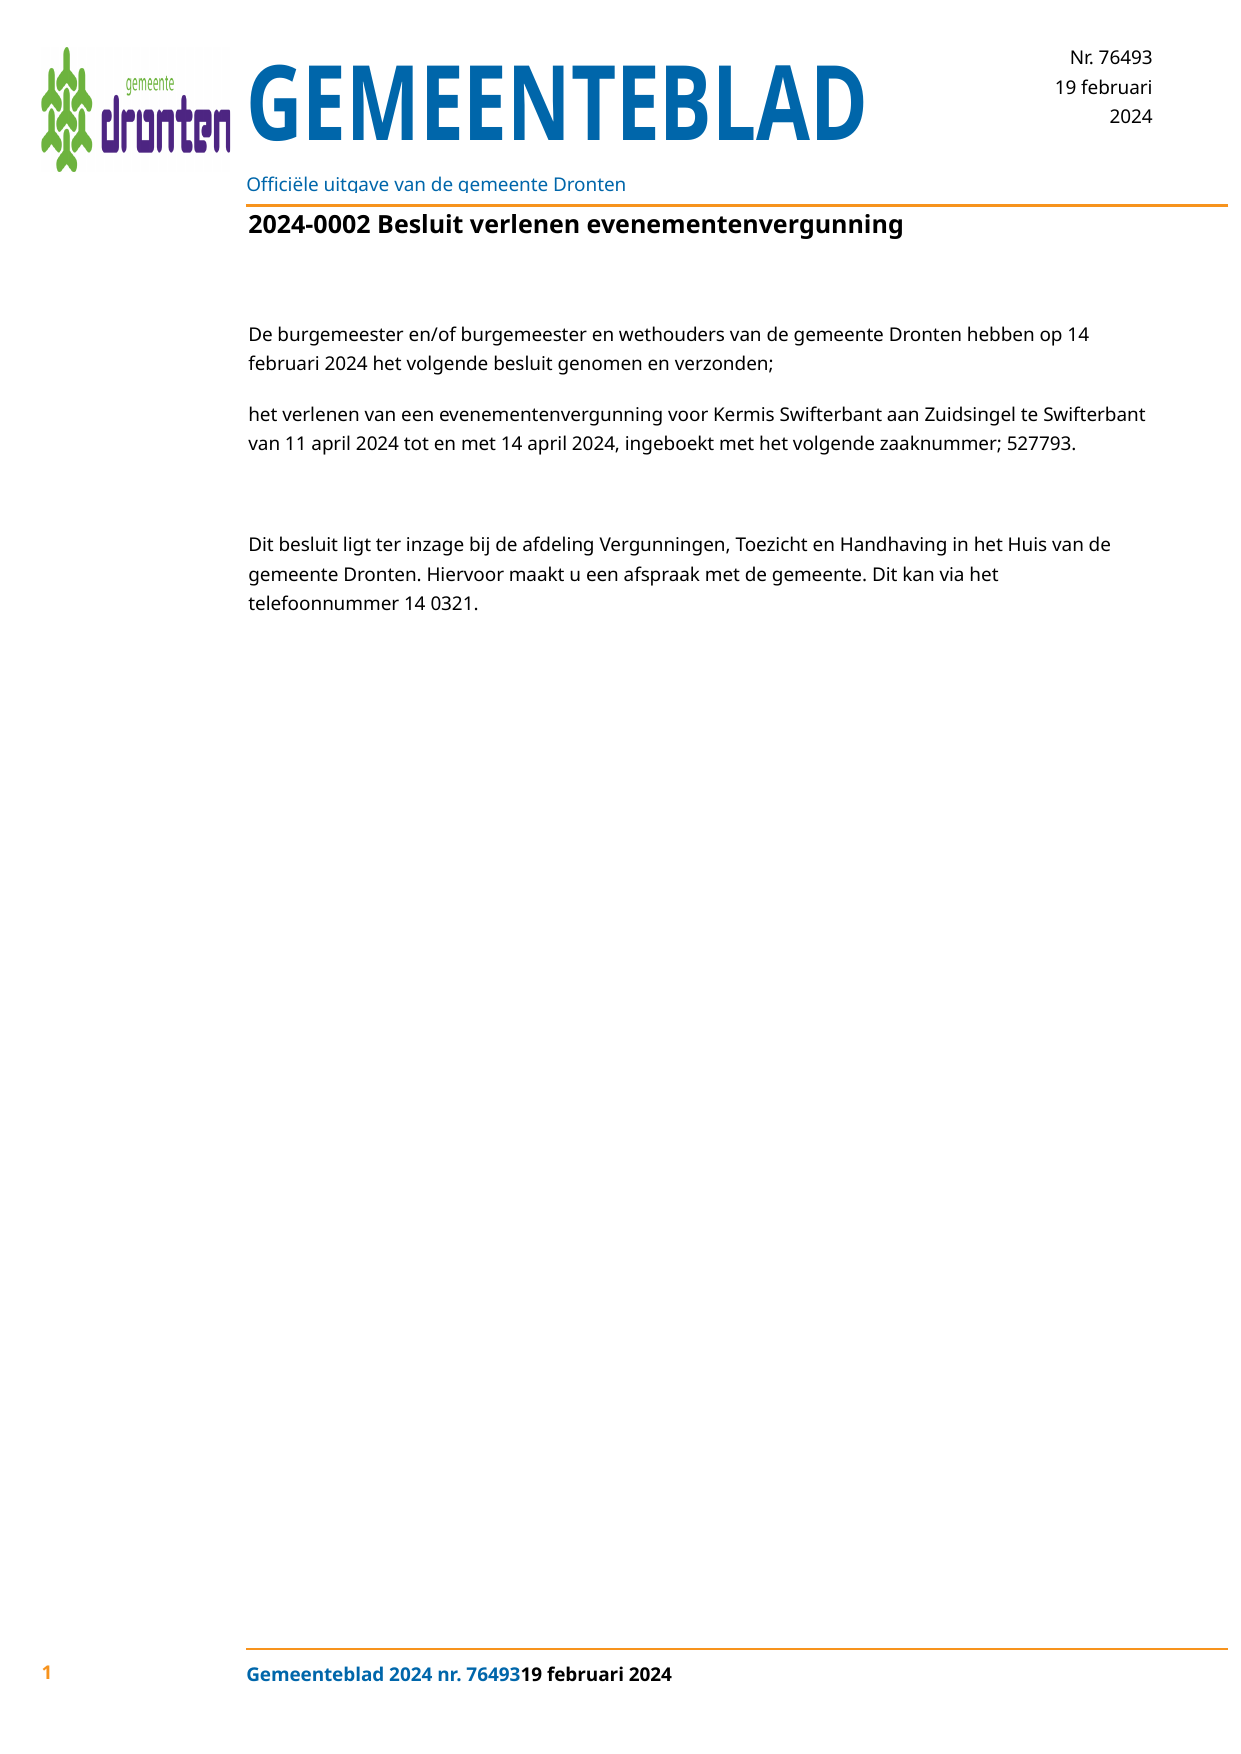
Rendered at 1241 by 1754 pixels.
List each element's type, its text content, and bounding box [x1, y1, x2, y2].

text het verlenen van een evenementenvergunning voor Kermis Swifterbant aan Zuidsingel te Swifterbant van 11 april 2024 tot en met 14 april 2024, ingeboekt met het volgende zaaknummer; 527793. [248, 401, 1152, 456]
text De burgemeester en/of burgemeester en wethouders van de gemeente Dronten hebben op 14 februari 2024 het volgende besluit genomen en verzonden; [248, 321, 1152, 376]
picture [41, 47, 231, 172]
text Dit besluit ligt ter inzage bij de afdeling Vergunningen, Toezicht en Handhaving in het Huis van de gemeente Dronten. Hiervoor maakt u een afspraak met de gemeente. Dit kan via het telefoonnummer 14 0321. [248, 531, 1152, 616]
text 2024-0002 Besluit verlenen evenementenvergunning [248, 207, 1152, 241]
